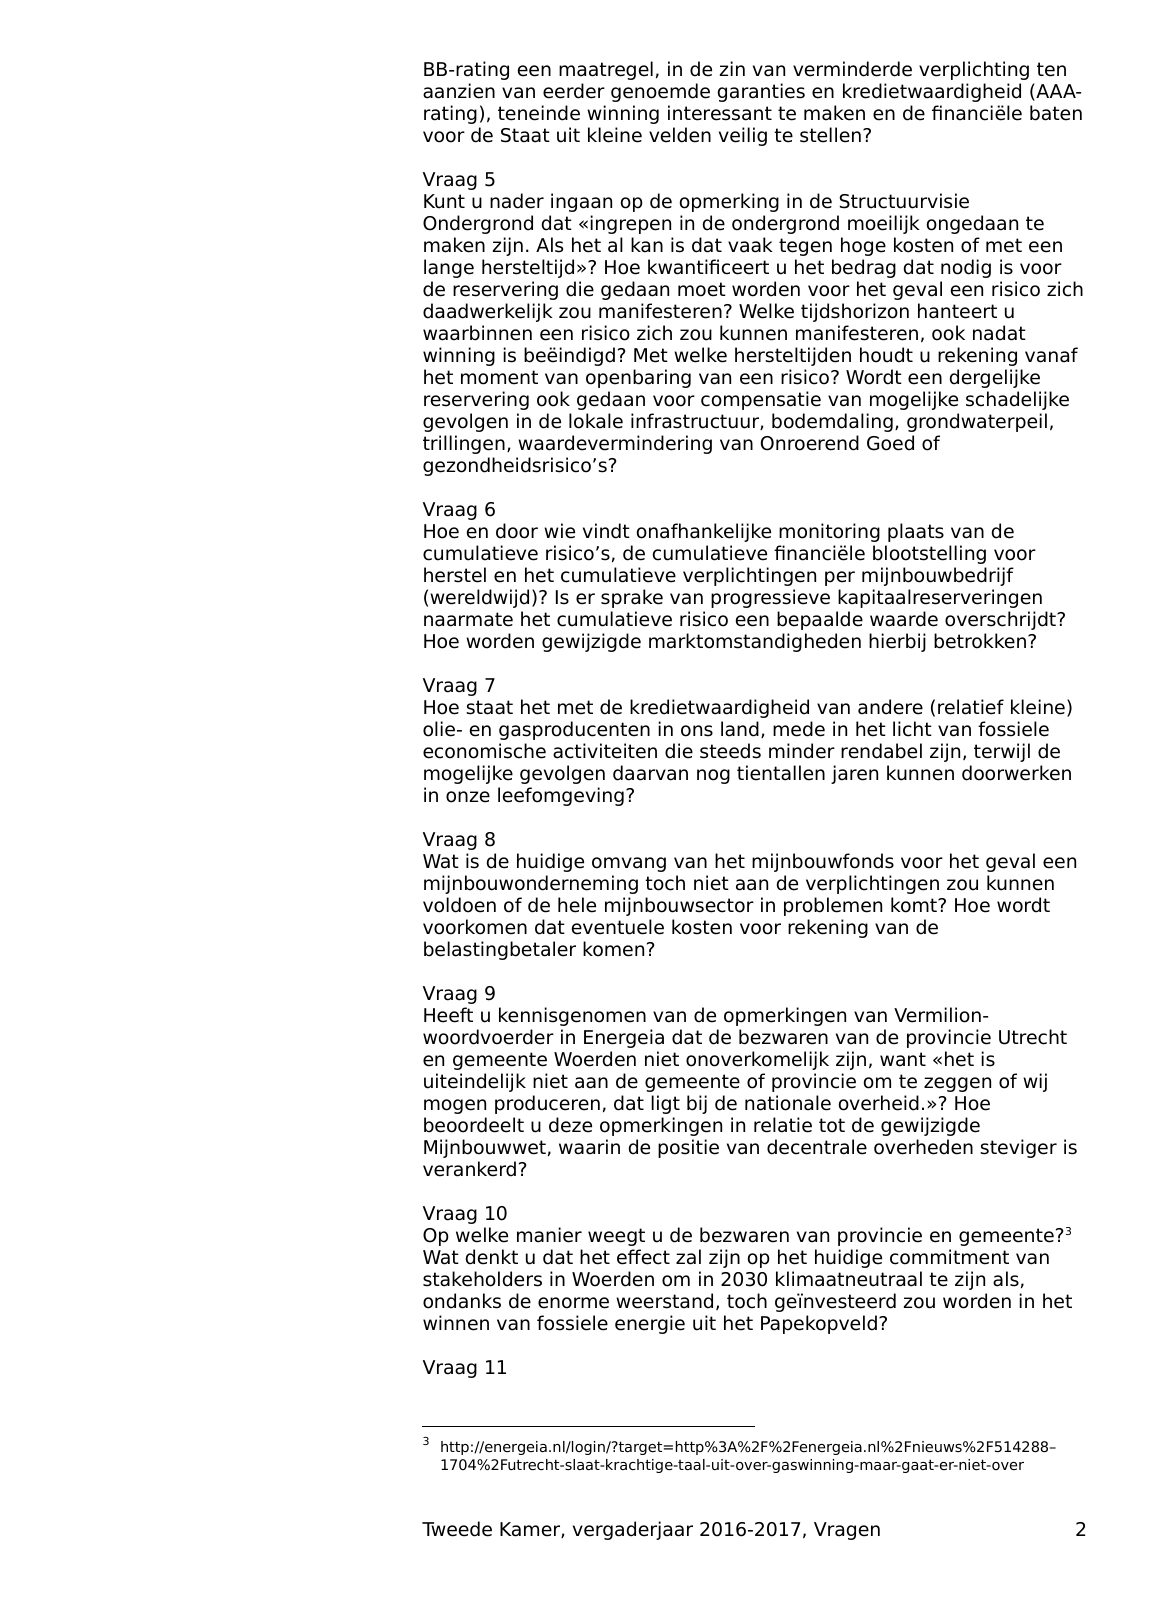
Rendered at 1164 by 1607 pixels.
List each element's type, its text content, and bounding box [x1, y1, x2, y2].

text Vraag 5 [422, 169, 1087, 191]
text Vraag 9 [422, 983, 1087, 1005]
text Vraag 6 [422, 499, 1087, 521]
text Vraag 10 [422, 1203, 1087, 1225]
text http://energeia.nl/login/?target=http%3A%2F%2Fenergeia.nl%2Fnieuws%2F514288–1704%2Futrecht-slaat-krachtige-taal-uit-over-gaswinning-maar-gaat-er-niet-over [422, 1435, 1087, 1474]
text Wat denkt u dat het effect zal zijn op het huidige commitment van stakeholders in Woerden om in 2030 klimaatneutraal te zijn als, ondanks de enorme weerstand, toch geïnvesteerd zou worden in het winnen van fossiele energie uit het Papekopveld? [422, 1247, 1087, 1335]
text Kunt u nader ingaan op de opmerking in de Structuurvisie Ondergrond dat «ingrepen in de ondergrond moeilijk ongedaan te maken zijn. Als het al kan is dat vaak tegen hoge kosten of met een lange hersteltijd»? Hoe kwantificeert u het bedrag dat nodig is voor de reservering die gedaan moet worden voor het geval een risico zich daadwerkelijk zou manifesteren? Welke tijdshorizon hanteert u waarbinnen een risico zich zou kunnen manifesteren, ook nadat winning is beëindigd? Met welke hersteltijden houdt u rekening vanaf het moment van openbaring van een risico? Wordt een dergelijke reservering ook gedaan voor compensatie van mogelijke schadelijke gevolgen in de lokale infrastructuur, bodemdaling, grondwaterpeil, trillingen, waardevermindering van Onroerend Goed of gezondheidsrisico’s? [422, 191, 1087, 477]
text Op welke manier weegt u de bezwaren van provincie en gemeente? [422, 1225, 1087, 1247]
text BB-rating een maatregel, in de zin van verminderde verplichting ten aanzien van eerder genoemde garanties en kredietwaardigheid (AAA-rating), teneinde winning interessant te maken en de financiële baten voor de Staat uit kleine velden veilig te stellen? [422, 59, 1087, 147]
text Heeft u kennisgenomen van de opmerkingen van Vermilion-woordvoerder in Energeia dat de bezwaren van de provincie Utrecht en gemeente Woerden niet onoverkomelijk zijn, want «het is uiteindelijk niet aan de gemeente of provincie om te zeggen of wij mogen produceren, dat ligt bij de nationale overheid.»? Hoe beoordeelt u deze opmerkingen in relatie tot de gewijzigde Mijnbouwwet, waarin de positie van decentrale overheden steviger is verankerd? [422, 1005, 1087, 1181]
text Vraag 8 [422, 829, 1087, 851]
text Wat is de huidige omvang van het mijnbouwfonds voor het geval een mijnbouwonderneming toch niet aan de verplichtingen zou kunnen voldoen of de hele mijnbouwsector in problemen komt? Hoe wordt voorkomen dat eventuele kosten voor rekening van de belastingbetaler komen? [422, 851, 1087, 961]
text Hoe en door wie vindt onafhankelijke monitoring plaats van de cumulatieve risico’s, de cumulatieve financiële blootstelling voor herstel en het cumulatieve verplichtingen per mijnbouwbedrijf (wereldwijd)? Is er sprake van progressieve kapitaalreserveringen naarmate het cumulatieve risico een bepaalde waarde overschrijdt? Hoe worden gewijzigde marktomstandigheden hierbij betrokken? [422, 521, 1087, 653]
text Hoe staat het met de kredietwaardigheid van andere (relatief kleine) olie- en gasproducenten in ons land, mede in het licht van fossiele economische activiteiten die steeds minder rendabel zijn, terwijl de mogelijke gevolgen daarvan nog tientallen jaren kunnen doorwerken in onze leefomgeving? [422, 697, 1087, 807]
text Vraag 11 [422, 1357, 1087, 1379]
text Vraag 7 [422, 675, 1087, 697]
